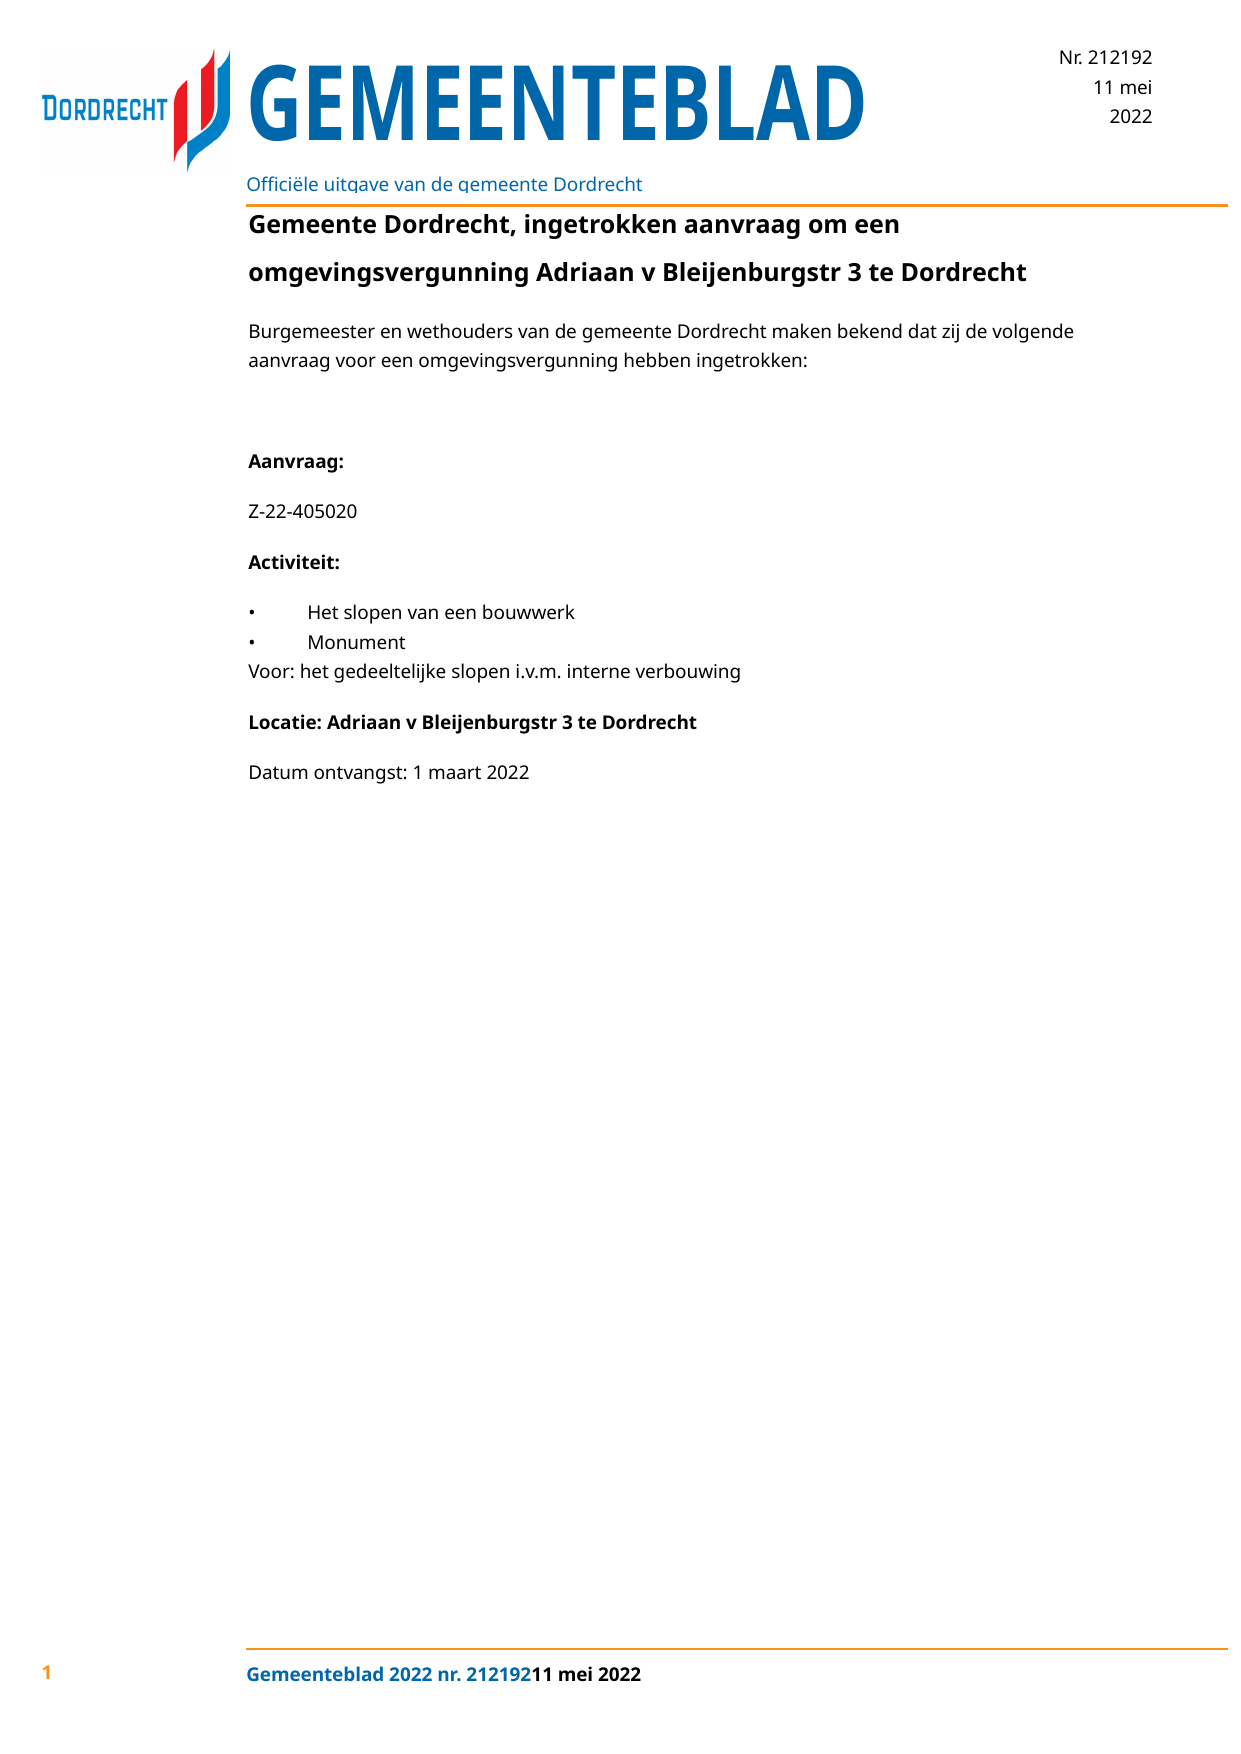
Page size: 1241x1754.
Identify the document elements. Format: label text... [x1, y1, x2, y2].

list Het slopen van een bouwwerk [248, 599, 1152, 625]
text Burgemeester en wethouders van de gemeente Dordrecht maken bekend dat zij de volgende aanvraag voor een omgevingsvergunning hebben ingetrokken: [248, 318, 1152, 373]
text Z-22-405020 [248, 499, 1152, 524]
picture [41, 47, 231, 172]
text Datum ontvangst: 1 maart 2022 [248, 759, 1152, 785]
text Activiteit: [248, 549, 1152, 575]
list Monument [248, 629, 1152, 655]
text Voor: het gedeeltelijke slopen i.v.m. interne verbouwing [248, 659, 1152, 684]
text Gemeente Dordrecht, ingetrokken aanvraag om een omgevingsvergunning Adriaan v Bleijenburgstr 3 te Dordrecht [248, 207, 1152, 288]
text Locatie: Adriaan v Bleijenburgstr 3 te Dordrecht [248, 709, 1152, 735]
text Aanvraag: [248, 448, 1152, 474]
